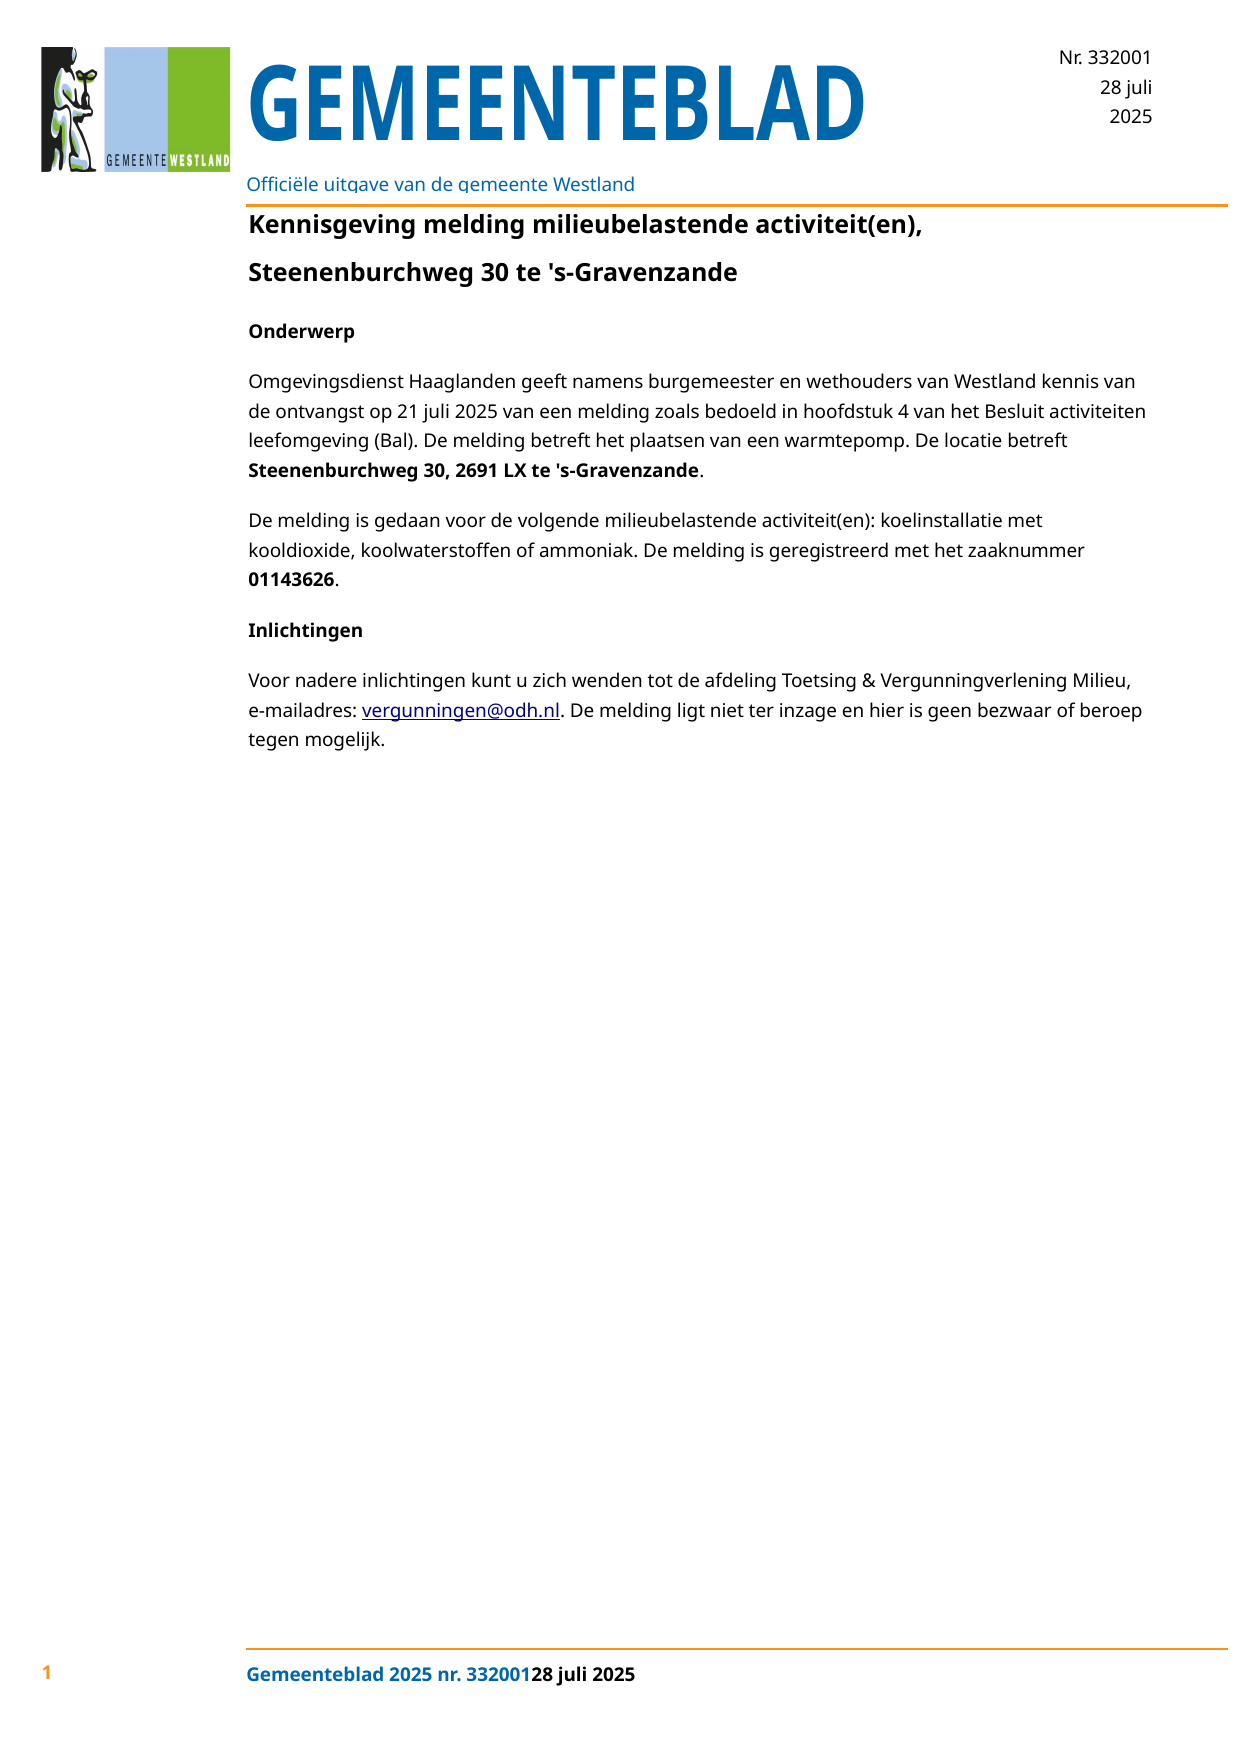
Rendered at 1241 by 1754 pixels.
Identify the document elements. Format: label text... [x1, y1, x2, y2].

picture [41, 47, 231, 172]
text Kennisgeving melding milieubelastende activiteit(en), Steenenburchweg 30 te 's-Gravenzande [248, 207, 1152, 288]
text De melding is gedaan voor de volgende milieubelastende activiteit(en): koelinstallatie met kooldioxide, koolwaterstoffen of ammoniak. De melding is geregistreerd met het zaaknummer 01143626. [248, 507, 1152, 592]
text Inlichtingen [248, 617, 1152, 643]
text Voor nadere inlichtingen kunt u zich wenden tot de afdeling Toetsing & Vergunningverlening Milieu, e-mailadres: vergunningen@odh.nl. De melding ligt niet ter inzage en hier is geen bezwaar of beroep tegen mogelijk. [248, 667, 1152, 752]
text Omgevingsdienst Haaglanden geeft namens burgemeester en wethouders van Westland kennis van de ontvangst op 21 juli 2025 van een melding zoals bedoeld in hoofdstuk 4 van het Besluit activiteiten leefomgeving (Bal). De melding betreft het plaatsen van een warmtepomp. De locatie betreft Steenenburchweg 30, 2691 LX te 's-Gravenzande. [248, 368, 1152, 483]
text Onderwerp [248, 318, 1152, 344]
